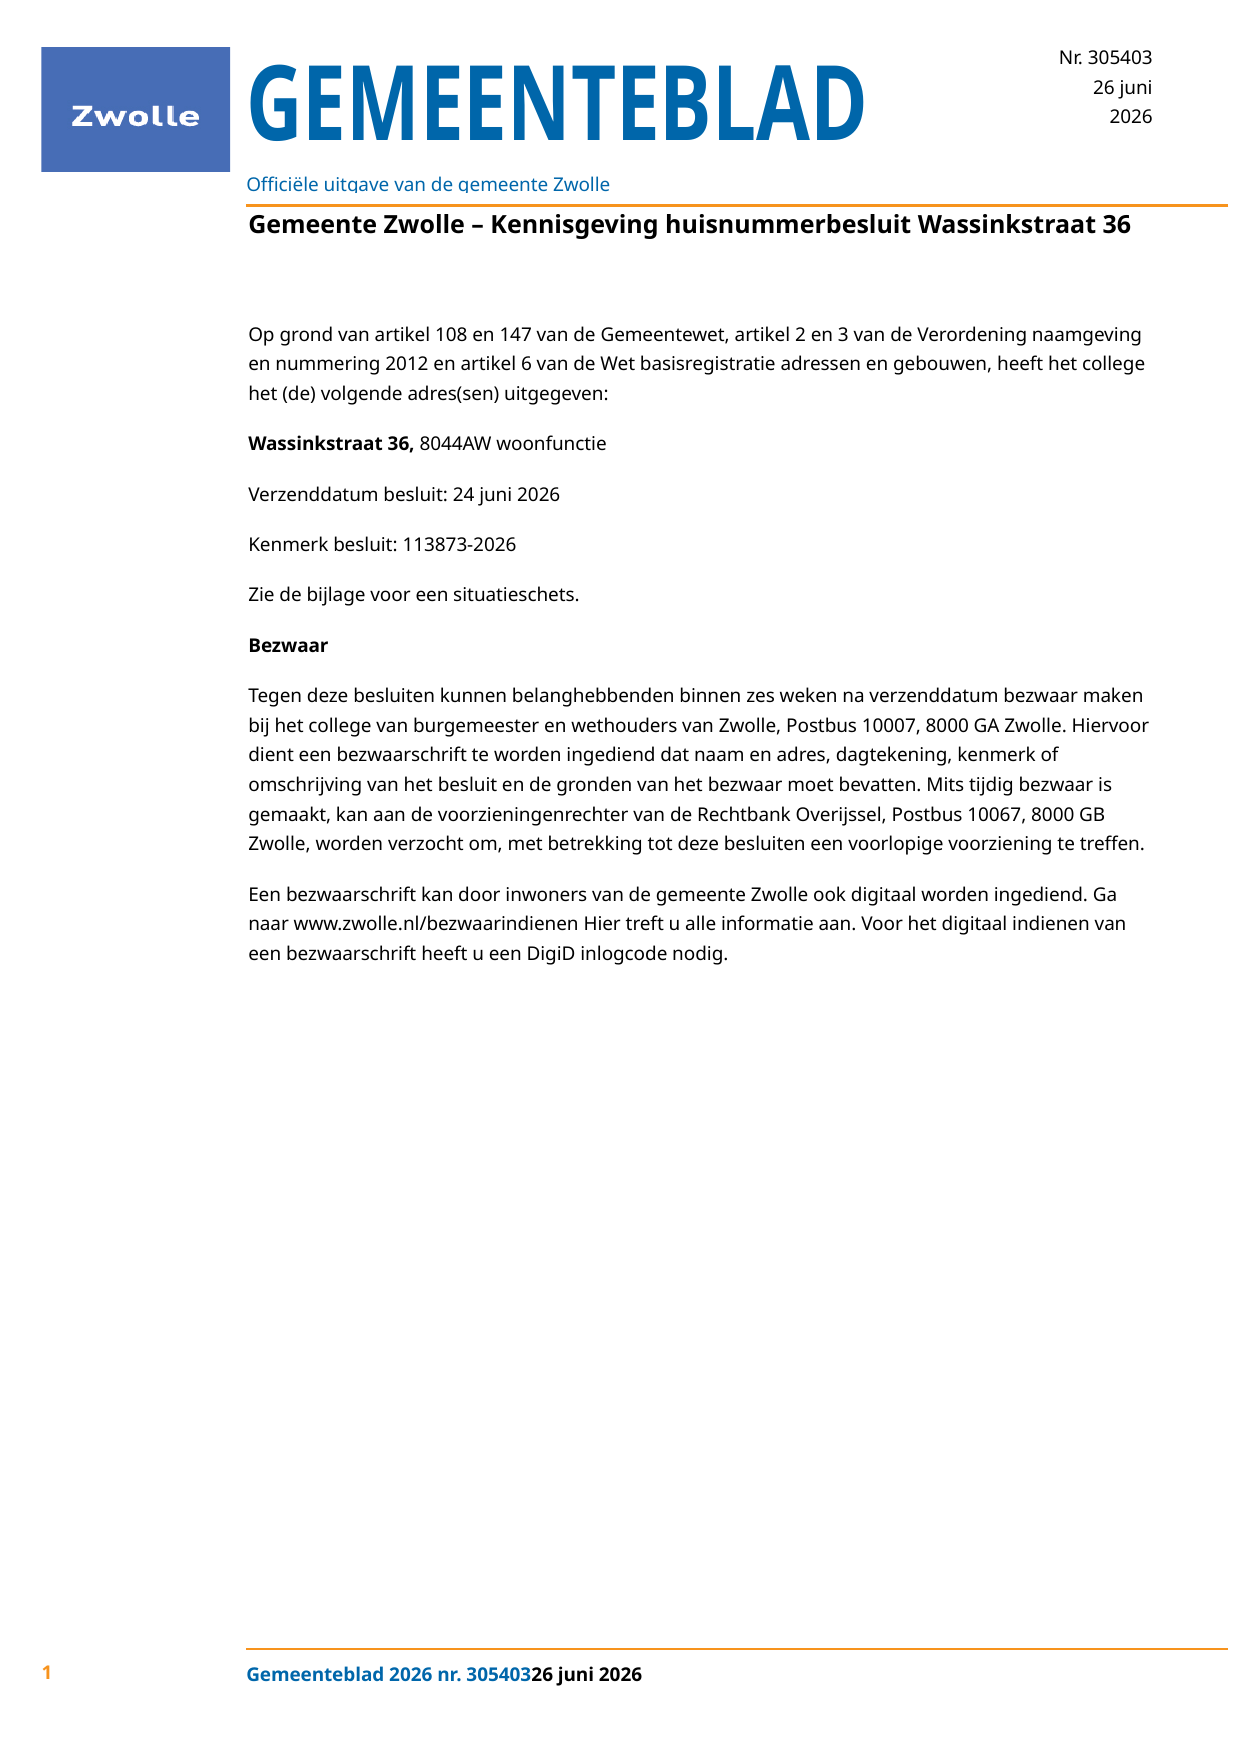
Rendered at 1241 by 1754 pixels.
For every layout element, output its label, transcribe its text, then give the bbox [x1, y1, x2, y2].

text Bezwaar [248, 632, 1152, 658]
text Kenmerk besluit: 113873-2026 [248, 531, 1152, 557]
picture [41, 47, 231, 172]
text Verzenddatum besluit: 24 juni 2026 [248, 481, 1152, 506]
text Tegen deze besluiten kunnen belanghebbenden binnen zes weken na verzenddatum bezwaar maken bij het college van burgemeester en wethouders van Zwolle, Postbus 10007, 8000 GA Zwolle. Hiervoor dient een bezwaarschrift te worden ingediend dat naam en adres, dagtekening, kenmerk of omschrijving van het besluit en de gronden van het bezwaar moet bevatten. Mits tijdig bezwaar is gemaakt, kan aan de voorzieningenrechter van de Rechtbank Overijssel, Postbus 10067, 8000 GB Zwolle, worden verzocht om, met betrekking tot deze besluiten een voorlopige voorziening te treffen. [248, 682, 1152, 856]
text Gemeente Zwolle – Kennisgeving huisnummerbesluit Wassinkstraat 36 [248, 207, 1152, 241]
text Wassinkstraat 36, 8044AW woonfunctie [248, 430, 1152, 456]
text Een bezwaarschrift kan door inwoners van de gemeente Zwolle ook digitaal worden ingediend. Ga naar www.zwolle.nl/bezwaarindienen Hier treft u alle informatie aan. Voor het digitaal indienen van een bezwaarschrift heeft u een DigiD inlogcode nodig. [248, 881, 1152, 966]
text Zie de bijlage voor een situatieschets. [248, 582, 1152, 607]
text Op grond van artikel 108 en 147 van de Gemeentewet, artikel 2 en 3 van de Verordening naamgeving en nummering 2012 en artikel 6 van de Wet basisregistratie adressen en gebouwen, heeft het college het (de) volgende adres(sen) uitgegeven: [248, 321, 1152, 406]
